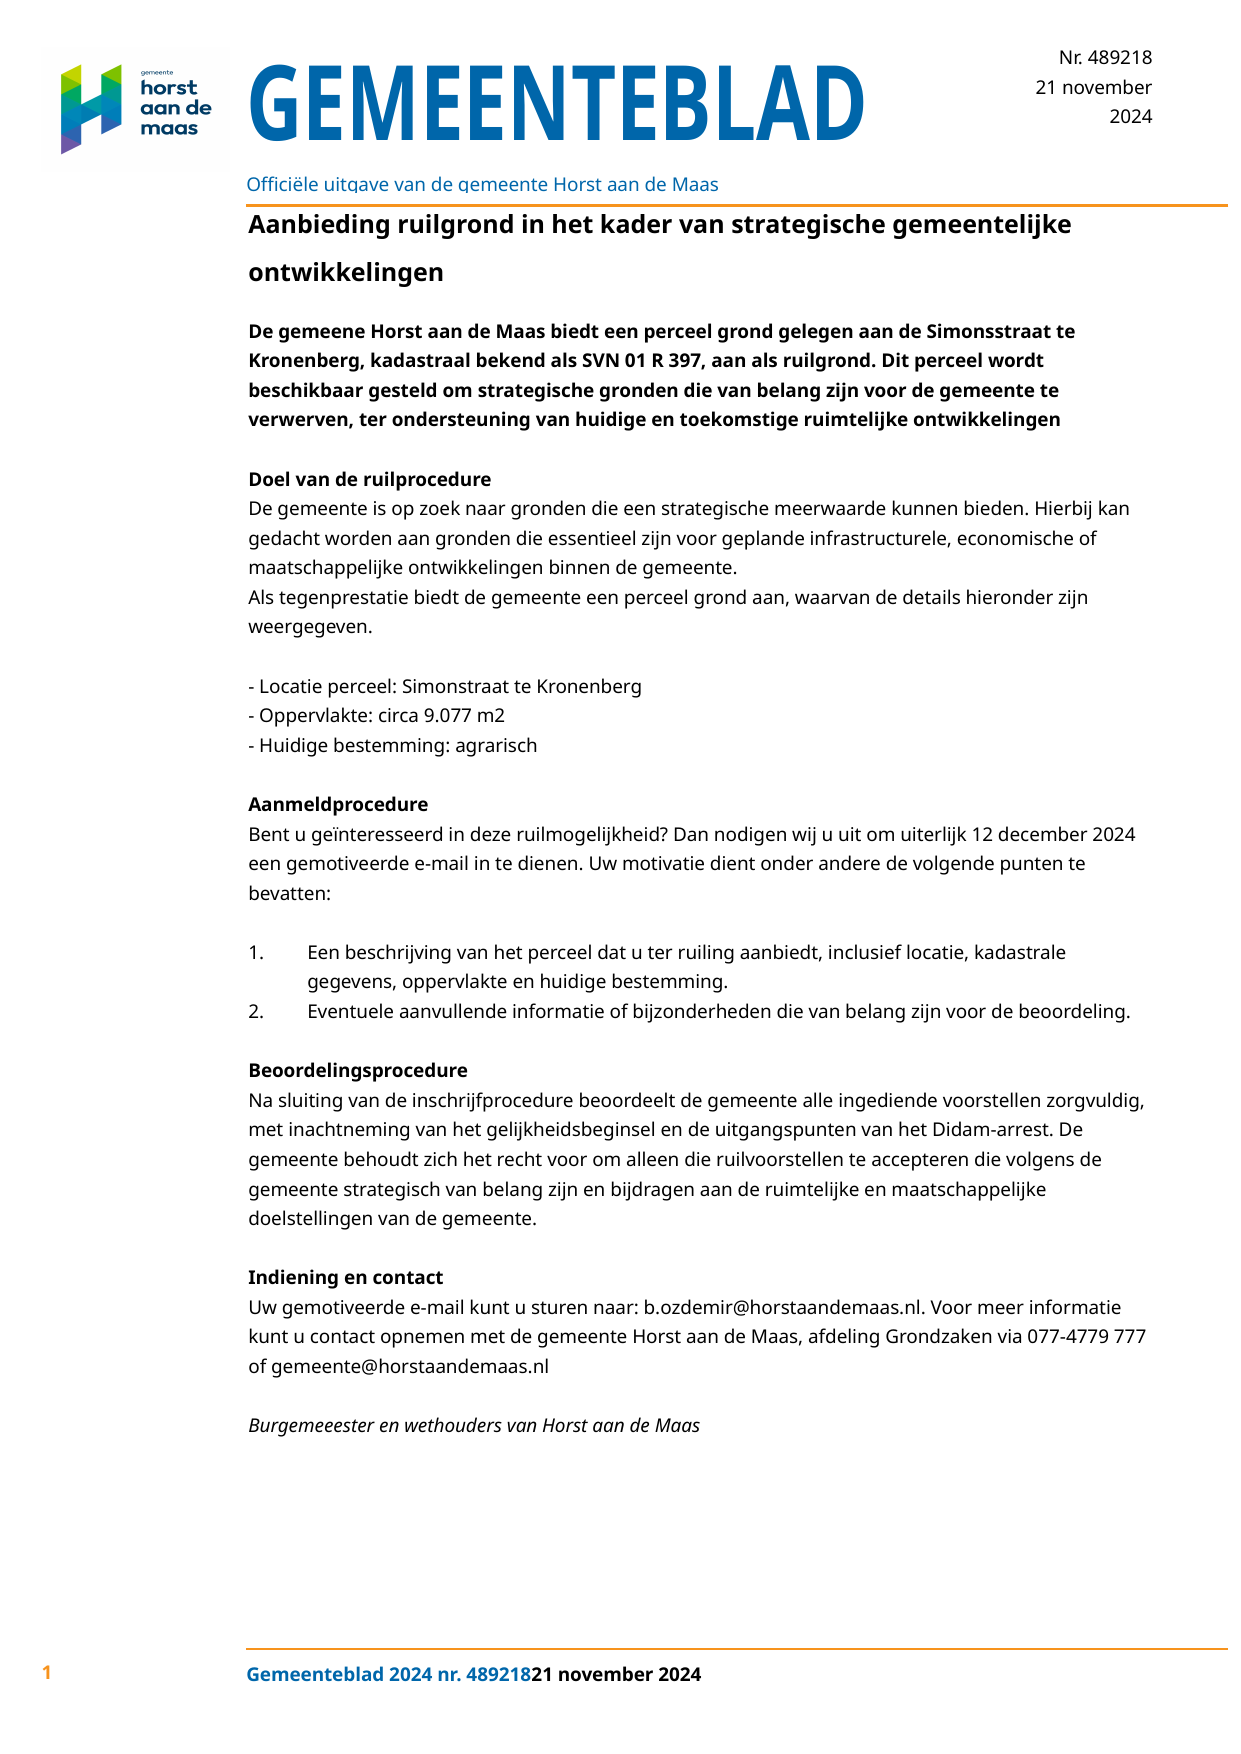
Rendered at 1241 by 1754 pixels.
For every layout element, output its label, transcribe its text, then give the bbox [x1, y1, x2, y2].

text Na sluiting van de inschrijfprocedure beoordeelt de gemeente alle ingediende voorstellen zorgvuldig, met inachtneming van het gelijkheidsbeginsel en de uitgangspunten van het Didam-arrest. De gemeente behoudt zich het recht voor om alleen die ruilvoorstellen te accepteren die volgens de gemeente strategisch van belang zijn en bijdragen aan de ruimtelijke en maatschappelijke doelstellingen van de gemeente. [248, 1087, 1152, 1231]
picture [41, 47, 231, 172]
text De gemeene Horst aan de Maas biedt een perceel grond gelegen aan de Simonsstraat te Kronenberg, kadastraal bekend als SVN 01 R 397, aan als ruilgrond. Dit perceel wordt beschikbaar gesteld om strategische gronden die van belang zijn voor de gemeente te verwerven, ter ondersteuning van huidige en toekomstige ruimtelijke ontwikkelingen [248, 318, 1152, 432]
text - Huidige bestemming: agrarisch [248, 732, 1152, 758]
text Aanmeldprocedure [248, 791, 1152, 817]
text Bent u geïnteresseerd in deze ruilmogelijkheid? Dan nodigen wij u uit om uiterlijk 12 december 2024 een gemotiveerde e-mail in te dienen. Uw motivatie dient onder andere de volgende punten te bevatten: [248, 821, 1152, 906]
text - Locatie perceel: Simonstraat te Kronenberg [248, 673, 1152, 699]
text Doel van de ruilprocedure [248, 466, 1152, 492]
text Indiening en contact [248, 1264, 1152, 1290]
text Burgemeeester en wethouders van Horst aan de Maas [248, 1412, 1152, 1438]
text - Oppervlakte: circa 9.077 m2 [248, 702, 1152, 728]
list Eventuele aanvullende informatie of bijzonderheden die van belang zijn voor de beoordeling. [248, 998, 1152, 1024]
text Uw gemotiveerde e-mail kunt u sturen naar: b.ozdemir@horstaandemaas.nl. Voor meer informatie kunt u contact opnemen met de gemeente Horst aan de Maas, afdeling Grondzaken via 077-4779 777 of gemeente@horstaandemaas.nl [248, 1294, 1152, 1379]
text De gemeente is op zoek naar gronden die een strategische meerwaarde kunnen bieden. Hierbij kan gedacht worden aan gronden die essentieel zijn voor geplande infrastructurele, economische of maatschappelijke ontwikkelingen binnen de gemeente. [248, 495, 1152, 580]
text Aanbieding ruilgrond in het kader van strategische gemeentelijke ontwikkelingen [248, 207, 1152, 288]
list Een beschrijving van het perceel dat u ter ruiling aanbiedt, inclusief locatie, kadastrale gegevens, oppervlakte en huidige bestemming. [248, 939, 1152, 994]
text Als tegenprestatie biedt de gemeente een perceel grond aan, waarvan de details hieronder zijn weergegeven. [248, 584, 1152, 639]
text Beoordelingsprocedure [248, 1057, 1152, 1083]
